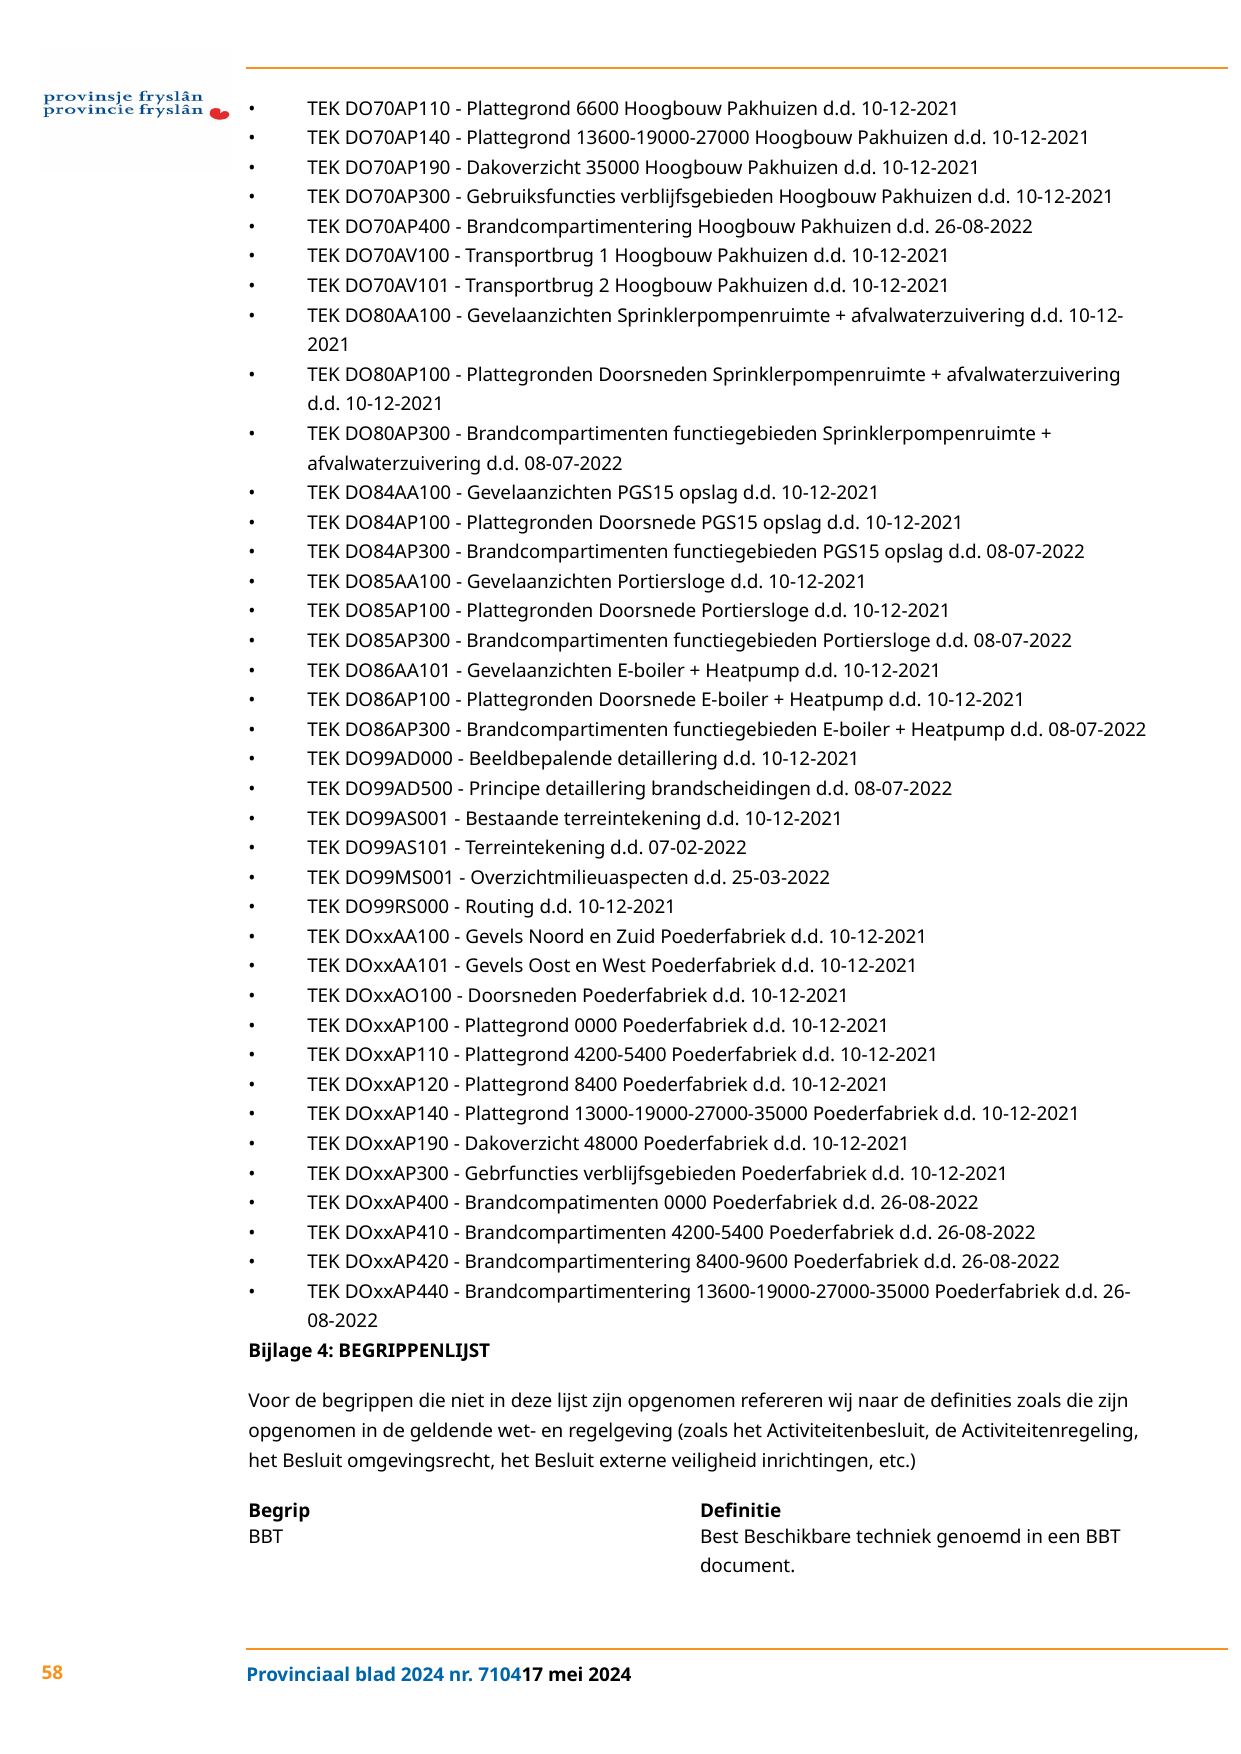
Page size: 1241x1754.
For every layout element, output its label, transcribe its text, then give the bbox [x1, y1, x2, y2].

list TEK DO99MS001 - Overzichtmilieuaspecten d.d. 25-03-2022 [248, 864, 1152, 890]
list TEK DO70AV100 - Transportbrug 1 Hoogbouw Pakhuizen d.d. 10-12-2021 [248, 243, 1152, 268]
list TEK DOxxAP440 - Brandcompartimentering 13600-19000-27000-35000 Poederfabriek d.d. 26-08-2022 [248, 1278, 1152, 1333]
list TEK DOxxAP140 - Plattegrond 13000-19000-27000-35000 Poederfabriek d.d. 10-12-2021 [248, 1101, 1152, 1126]
list TEK DOxxAP100 - Plattegrond 0000 Poederfabriek d.d. 10-12-2021 [248, 1012, 1152, 1038]
list TEK DO86AP300 - Brandcompartimenten functiegebieden E-boiler + Heatpump d.d. 08-07-2022 [248, 716, 1152, 742]
picture [41, 47, 231, 172]
list TEK DO70AP140 - Plattegrond 13600-19000-27000 Hoogbouw Pakhuizen d.d. 10-12-2021 [248, 124, 1152, 150]
list TEK DO85AA100 - Gevelaanzichten Portiersloge d.d. 10-12-2021 [248, 568, 1152, 594]
table_cell BBT [248, 1523, 700, 1578]
list TEK DO80AP300 - Brandcompartimenten functiegebieden Sprinklerpompenruimte + afvalwaterzuivering d.d. 08-07-2022 [248, 420, 1152, 476]
table_header Begrip [248, 1498, 700, 1523]
list TEK DO86AA101 - Gevelaanzichten E-boiler + Heatpump d.d. 10-12-2021 [248, 657, 1152, 683]
text Bijlage 4: BEGRIPPENLIJST [248, 1337, 1152, 1363]
table_header Definitie [700, 1498, 1152, 1523]
list TEK DOxxAP410 - Brandcompartimenten 4200-5400 Poederfabriek d.d. 26-08-2022 [248, 1219, 1152, 1245]
list TEK DO70AP110 - Plattegrond 6600 Hoogbouw Pakhuizen d.d. 10-12-2021 [248, 95, 1152, 121]
list TEK DOxxAP120 - Plattegrond 8400 Poederfabriek d.d. 10-12-2021 [248, 1071, 1152, 1097]
list TEK DOxxAA100 - Gevels Noord en Zuid Poederfabriek d.d. 10-12-2021 [248, 923, 1152, 949]
list TEK DO80AP100 - Plattegronden Doorsneden Sprinklerpompenruimte + afvalwaterzuivering d.d. 10-12-2021 [248, 361, 1152, 416]
list TEK DO85AP100 - Plattegronden Doorsnede Portiersloge d.d. 10-12-2021 [248, 598, 1152, 623]
list TEK DO70AV101 - Transportbrug 2 Hoogbouw Pakhuizen d.d. 10-12-2021 [248, 272, 1152, 298]
list TEK DOxxAP420 - Brandcompartimentering 8400-9600 Poederfabriek d.d. 26-08-2022 [248, 1248, 1152, 1274]
list TEK DO99AS001 - Bestaande terreintekening d.d. 10-12-2021 [248, 805, 1152, 831]
list TEK DO99RS000 - Routing d.d. 10-12-2021 [248, 893, 1152, 919]
list TEK DO70AP400 - Brandcompartimentering Hoogbouw Pakhuizen d.d. 26-08-2022 [248, 213, 1152, 239]
list TEK DO84AP100 - Plattegronden Doorsnede PGS15 opslag d.d. 10-12-2021 [248, 509, 1152, 535]
list TEK DO70AP300 - Gebruiksfuncties verblijfsgebieden Hoogbouw Pakhuizen d.d. 10-12-2021 [248, 183, 1152, 209]
list TEK DO86AP100 - Plattegronden Doorsnede E-boiler + Heatpump d.d. 10-12-2021 [248, 686, 1152, 712]
list TEK DO84AA100 - Gevelaanzichten PGS15 opslag d.d. 10-12-2021 [248, 479, 1152, 505]
list TEK DO84AP300 - Brandcompartimenten functiegebieden PGS15 opslag d.d. 08-07-2022 [248, 538, 1152, 564]
text Voor de begrippen die niet in deze lijst zijn opgenomen refereren wij naar de definities zoals die zijn opgenomen in de geldende wet- en regelgeving (zoals het Activiteitenbesluit, de Activiteitenregeling, het Besluit omgevingsrecht, het Besluit externe veiligheid inrichtingen, etc.) [248, 1388, 1152, 1473]
list TEK DO80AA100 - Gevelaanzichten Sprinklerpompenruimte + afvalwaterzuivering d.d. 10-12-2021 [248, 302, 1152, 357]
list TEK DOxxAP400 - Brandcompatimenten 0000 Poederfabriek d.d. 26-08-2022 [248, 1189, 1152, 1215]
list TEK DO70AP190 - Dakoverzicht 35000 Hoogbouw Pakhuizen d.d. 10-12-2021 [248, 154, 1152, 180]
list TEK DOxxAO100 - Doorsneden Poederfabriek d.d. 10-12-2021 [248, 982, 1152, 1008]
list TEK DOxxAA101 - Gevels Oost en West Poederfabriek d.d. 10-12-2021 [248, 953, 1152, 978]
list TEK DOxxAP110 - Plattegrond 4200-5400 Poederfabriek d.d. 10-12-2021 [248, 1041, 1152, 1067]
list TEK DOxxAP190 - Dakoverzicht 48000 Poederfabriek d.d. 10-12-2021 [248, 1130, 1152, 1156]
list TEK DO85AP300 - Brandcompartimenten functiegebieden Portiersloge d.d. 08-07-2022 [248, 627, 1152, 653]
list TEK DO99AD500 - Principe detaillering brandscheidingen d.d. 08-07-2022 [248, 775, 1152, 801]
list TEK DOxxAP300 - Gebrfuncties verblijfsgebieden Poederfabriek d.d. 10-12-2021 [248, 1160, 1152, 1186]
table_cell Best Beschikbare techniek genoemd in een BBT document. [700, 1523, 1152, 1578]
list TEK DO99AD000 - Beeldbepalende detaillering d.d. 10-12-2021 [248, 746, 1152, 771]
list TEK DO99AS101 - Terreintekening d.d. 07-02-2022 [248, 834, 1152, 860]
